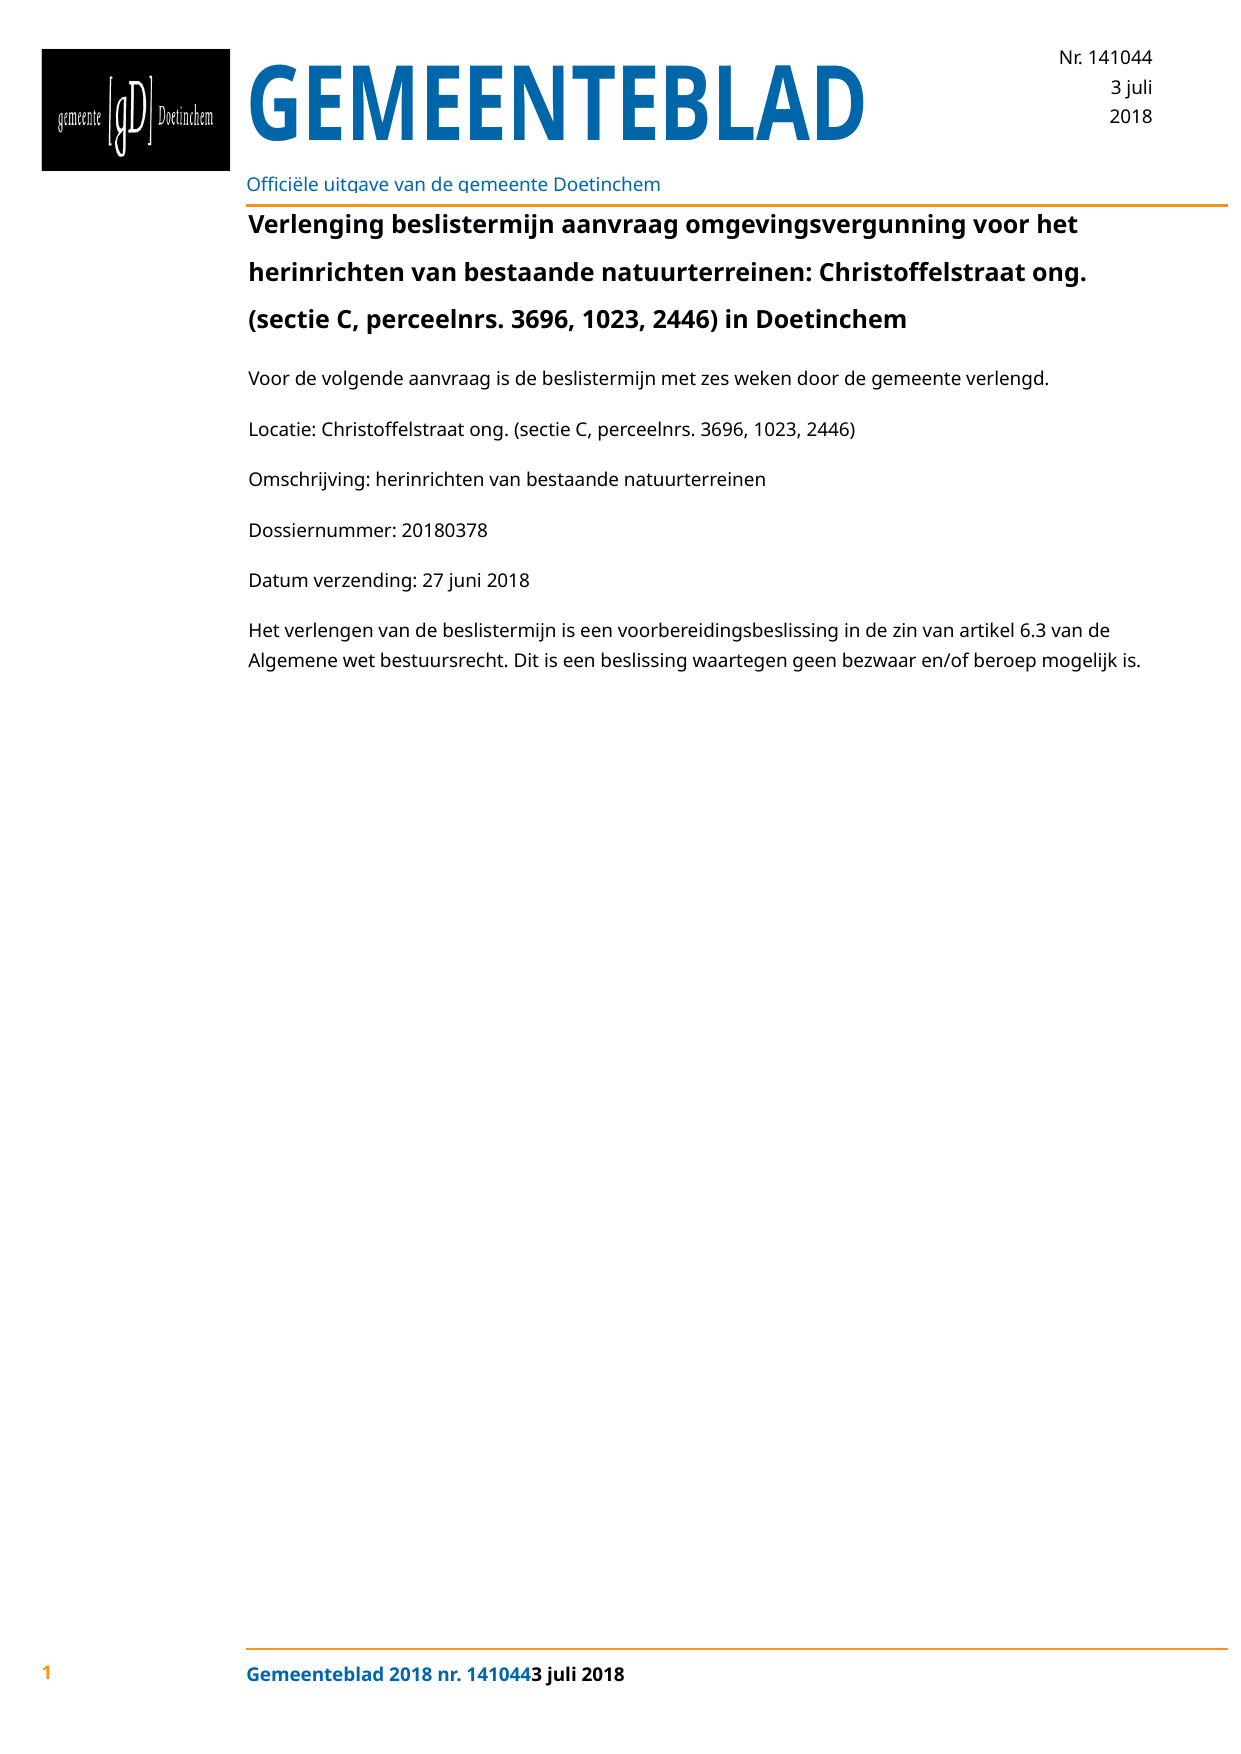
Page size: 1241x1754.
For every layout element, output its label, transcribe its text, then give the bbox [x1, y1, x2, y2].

text Voor de volgende aanvraag is de beslistermijn met zes weken door de gemeente verlengd. [248, 366, 1152, 391]
text Locatie: Christoffelstraat ong. (sectie C, perceelnrs. 3696, 1023, 2446) [248, 416, 1152, 442]
text Verlenging beslistermijn aanvraag omgevingsvergunning voor het herinrichten van bestaande natuurterreinen: Christoffelstraat ong. (sectie C, perceelnrs. 3696, 1023, 2446) in Doetinchem [248, 207, 1152, 336]
text Dossiernummer: 20180378 [248, 517, 1152, 542]
text Datum verzending: 27 juni 2018 [248, 567, 1152, 593]
text Omschrijving: herinrichten van bestaande natuurterreinen [248, 466, 1152, 492]
picture [41, 47, 231, 172]
text Het verlengen van de beslistermijn is een voorbereidingsbeslissing in de zin van artikel 6.3 van de Algemene wet bestuursrecht. Dit is een beslissing waartegen geen bezwaar en/of beroep mogelijk is. [248, 618, 1152, 673]
